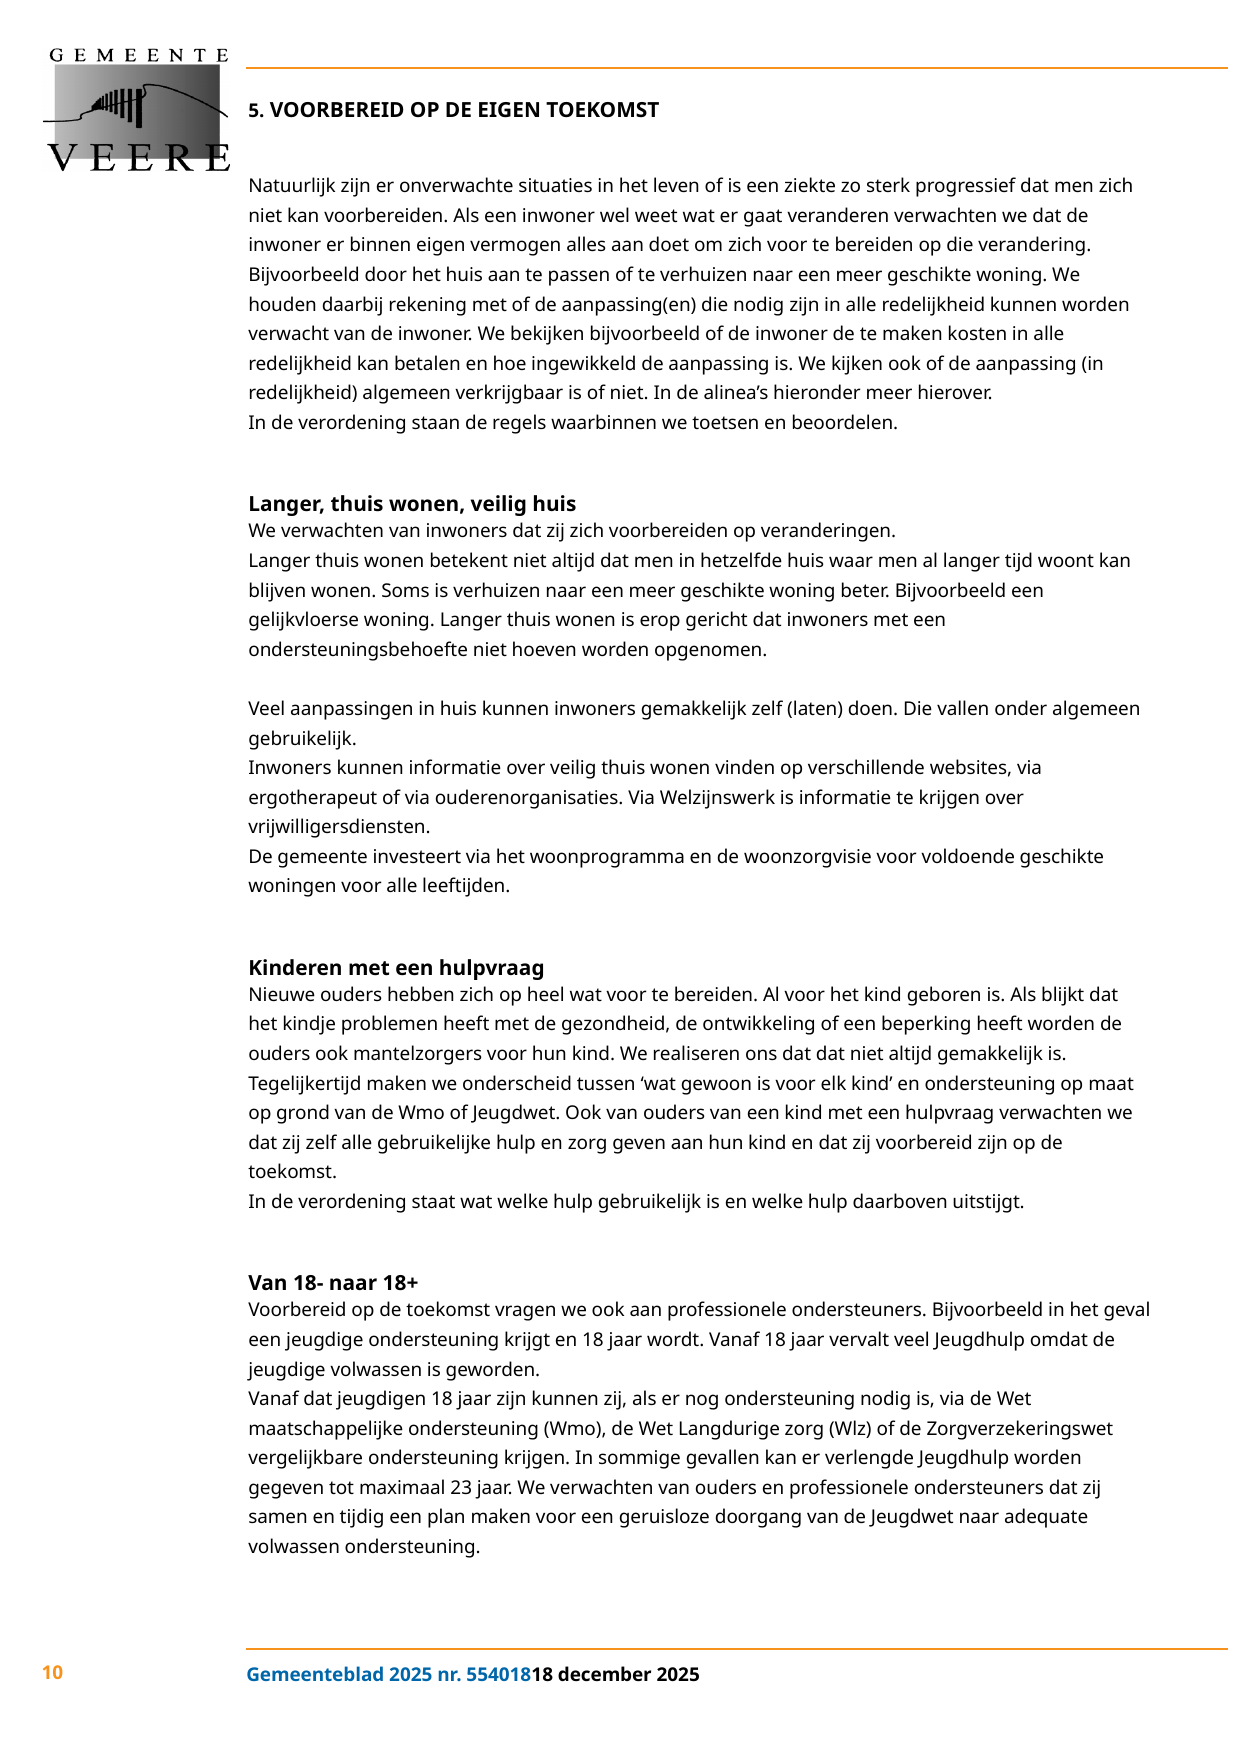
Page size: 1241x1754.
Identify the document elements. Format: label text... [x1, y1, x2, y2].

text Veel aanpassingen in huis kunnen inwoners gemakkelijk zelf (laten) doen. Die vallen onder algemeen gebruikelijk. [248, 695, 1152, 750]
text Natuurlijk zijn er onverwachte situaties in het leven of is een ziekte zo sterk progressief dat men zich niet kan voorbereiden. Als een inwoner wel weet wat er gaat veranderen verwachten we dat de inwoner er binnen eigen vermogen alles aan doet om zich voor te bereiden op die verandering. Bijvoorbeeld door het huis aan te passen of te verhuizen naar een meer geschikte woning. We houden daarbij rekening met of de aanpassing(en) die nodig zijn in alle redelijkheid kunnen worden verwacht van de inwoner. We bekijken bijvoorbeeld of de inwoner de te maken kosten in alle redelijkheid kan betalen en hoe ingewikkeld de aanpassing is. We kijken ook of de aanpassing (in redelijkheid) algemeen verkrijgbaar is of niet. In de alinea’s hieronder meer hierover. [248, 172, 1152, 405]
text We verwachten van inwoners dat zij zich voorbereiden op veranderingen. [248, 518, 1152, 543]
text Vanaf dat jeugdigen 18 jaar zijn kunnen zij, als er nog ondersteuning nodig is, via de Wet maatschappelijke ondersteuning (Wmo), de Wet Langdurige zorg (Wlz) of de Zorgverzekeringswet vergelijkbare ondersteuning krijgen. In sommige gevallen kan er verlengde Jeugdhulp worden gegeven tot maximaal 23 jaar. We verwachten van ouders en professionele ondersteuners dat zij samen en tijdig een plan maken voor een geruisloze doorgang van de Jeugdwet naar adequate volwassen ondersteuning. [248, 1385, 1152, 1559]
text Van 18- naar 18+ [248, 1268, 1152, 1297]
text De gemeente investeert via het woonprogramma en de woonzorgvisie voor voldoende geschikte woningen voor alle leeftijden. [248, 843, 1152, 898]
text Kinderen met een hulpvraag [248, 953, 1152, 981]
text Langer, thuis wonen, veilig huis [248, 489, 1152, 518]
text 5. VOORBEREID OP DE EIGEN TOEKOMST [248, 95, 1152, 123]
text In de verordening staat wat welke hulp gebruikelijk is en welke hulp daarboven uitstijgt. [248, 1188, 1152, 1214]
picture [41, 47, 231, 172]
text Inwoners kunnen informatie over veilig thuis wonen vinden op verschillende websites, via ergotherapeut of via ouderenorganisaties. Via Welzijnswerk is informatie te krijgen over vrijwilligersdiensten. [248, 754, 1152, 839]
text Voorbereid op de toekomst vragen we ook aan professionele ondersteuners. Bijvoorbeeld in het geval een jeugdige ondersteuning krijgt en 18 jaar wordt. Vanaf 18 jaar vervalt veel Jeugdhulp omdat de jeugdige volwassen is geworden. [248, 1297, 1152, 1381]
text Nieuwe ouders hebben zich op heel wat voor te bereiden. Al voor het kind geboren is. Als blijkt dat het kindje problemen heeft met de gezondheid, de ontwikkeling of een beperking heeft worden de ouders ook mantelzorgers voor hun kind. We realiseren ons dat dat niet altijd gemakkelijk is. Tegelijkertijd maken we onderscheid tussen ‘wat gewoon is voor elk kind’ en ondersteuning op maat op grond van de Wmo of Jeugdwet. Ook van ouders van een kind met een hulpvraag verwachten we dat zij zelf alle gebruikelijke hulp en zorg geven aan hun kind en dat zij voorbereid zijn op de toekomst. [248, 981, 1152, 1184]
text Langer thuis wonen betekent niet altijd dat men in hetzelfde huis waar men al langer tijd woont kan blijven wonen. Soms is verhuizen naar een meer geschikte woning beter. Bijvoorbeeld een gelijkvloerse woning. Langer thuis wonen is erop gericht dat inwoners met een ondersteuningsbehoefte niet hoeven worden opgenomen. [248, 547, 1152, 662]
text In de verordening staan de regels waarbinnen we toetsen en beoordelen. [248, 409, 1152, 435]
